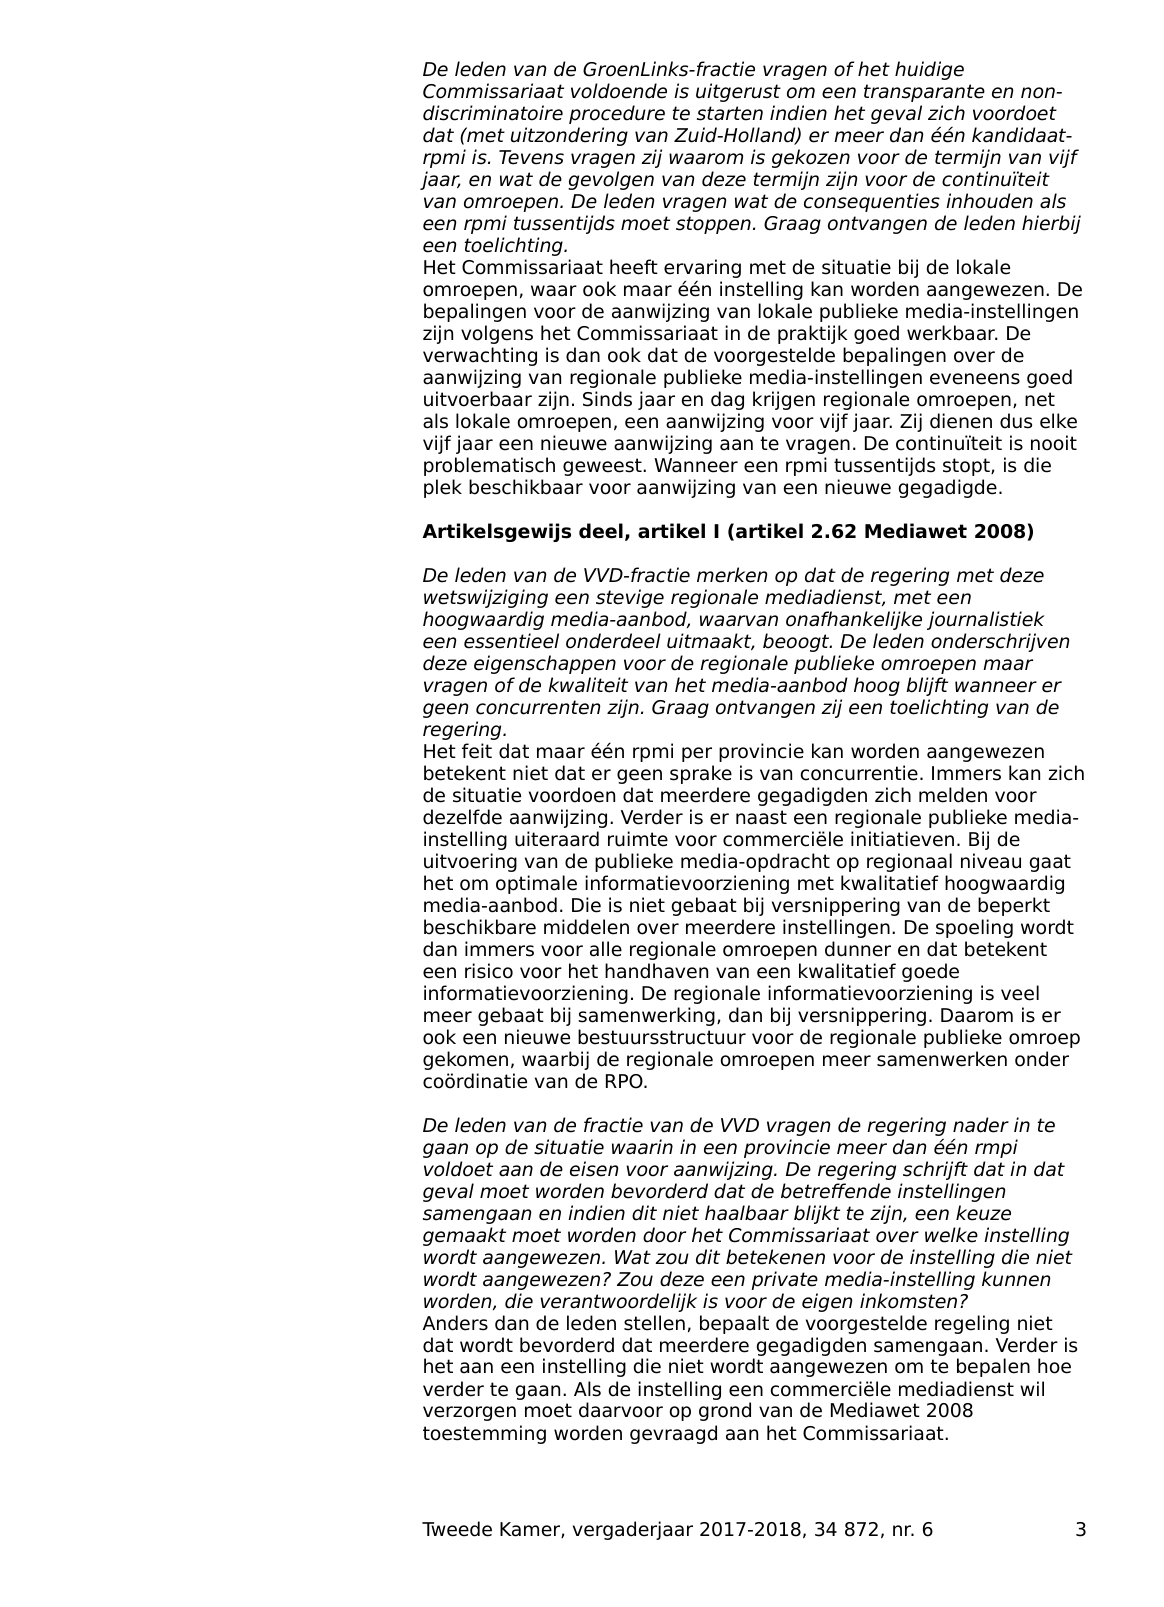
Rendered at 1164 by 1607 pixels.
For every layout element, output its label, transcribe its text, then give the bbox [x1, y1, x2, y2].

text Anders dan de leden stellen, bepaalt de voorgestelde regeling niet dat wordt bevorderd dat meerdere gegadigden samengaan. Verder is het aan een instelling die niet wordt aangewezen om te bepalen hoe verder te gaan. Als de instelling een commerciële mediadienst wil verzorgen moet daarvoor op grond van de Mediawet 2008 toestemming worden gevraagd aan het Commissariaat. [422, 1312, 1087, 1444]
text De leden van de GroenLinks-fractie vragen of het huidige Commissariaat voldoende is uitgerust om een transparante en non-discriminatoire procedure te starten indien het geval zich voordoet dat (met uitzondering van Zuid-Holland) er meer dan één kandidaat-rpmi is. Tevens vragen zij waarom is gekozen voor de termijn van vijf jaar, en wat de gevolgen van deze termijn zijn voor de continuïteit van omroepen. De leden vragen wat de consequenties inhouden als een rpmi tussentijds moet stoppen. Graag ontvangen de leden hierbij een toelichting. [422, 59, 1087, 257]
text De leden van de fractie van de VVD vragen de regering nader in te gaan op de situatie waarin in een provincie meer dan één rmpi voldoet aan de eisen voor aanwijzing. De regering schrijft dat in dat geval moet worden bevorderd dat de betreffende instellingen samengaan en indien dit niet haalbaar blijkt te zijn, een keuze gemaakt moet worden door het Commissariaat over welke instelling wordt aangewezen. Wat zou dit betekenen voor de instelling die niet wordt aangewezen? Zou deze een private media-instelling kunnen worden, die verantwoordelijk is voor de eigen inkomsten? [422, 1115, 1087, 1312]
text Het feit dat maar één rpmi per provincie kan worden aangewezen betekent niet dat er geen sprake is van concurrentie. Immers kan zich de situatie voordoen dat meerdere gegadigden zich melden voor dezelfde aanwijzing. Verder is er naast een regionale publieke media-instelling uiteraard ruimte voor commerciële initiatieven. Bij de uitvoering van de publieke media-opdracht op regionaal niveau gaat het om optimale informatievoorziening met kwalitatief hoogwaardig media-aanbod. Die is niet gebaat bij versnippering van de beperkt beschikbare middelen over meerdere instellingen. De spoeling wordt dan immers voor alle regionale omroepen dunner en dat betekent een risico voor het handhaven van een kwalitatief goede informatievoorziening. De regionale informatievoorziening is veel meer gebaat bij samenwerking, dan bij versnippering. Daarom is er ook een nieuwe bestuursstructuur voor de regionale publieke omroep gekomen, waarbij de regionale omroepen meer samenwerken onder coördinatie van de RPO. [422, 741, 1087, 1092]
text De leden van de VVD-fractie merken op dat de regering met deze wetswijziging een stevige regionale mediadienst, met een hoogwaardig media-aanbod, waarvan onafhankelijke journalistiek een essentieel onderdeel uitmaakt, beoogt. De leden onderschrijven deze eigenschappen voor de regionale publieke omroepen maar vragen of de kwaliteit van het media-aanbod hoog blijft wanneer er geen concurrenten zijn. Graag ontvangen zij een toelichting van de regering. [422, 565, 1087, 741]
subtitle Artikelsgewijs deel, artikel I (artikel 2.62 Mediawet 2008) [422, 521, 1087, 543]
text Het Commissariaat heeft ervaring met de situatie bij de lokale omroepen, waar ook maar één instelling kan worden aangewezen. De bepalingen voor de aanwijzing van lokale publieke media-instellingen zijn volgens het Commissariaat in de praktijk goed werkbaar. De verwachting is dan ook dat de voorgestelde bepalingen over de aanwijzing van regionale publieke media-instellingen eveneens goed uitvoerbaar zijn. Sinds jaar en dag krijgen regionale omroepen, net als lokale omroepen, een aanwijzing voor vijf jaar. Zij dienen dus elke vijf jaar een nieuwe aanwijzing aan te vragen. De continuïteit is nooit problematisch geweest. Wanneer een rpmi tussentijds stopt, is die plek beschikbaar voor aanwijzing van een nieuwe gegadigde. [422, 257, 1087, 499]
